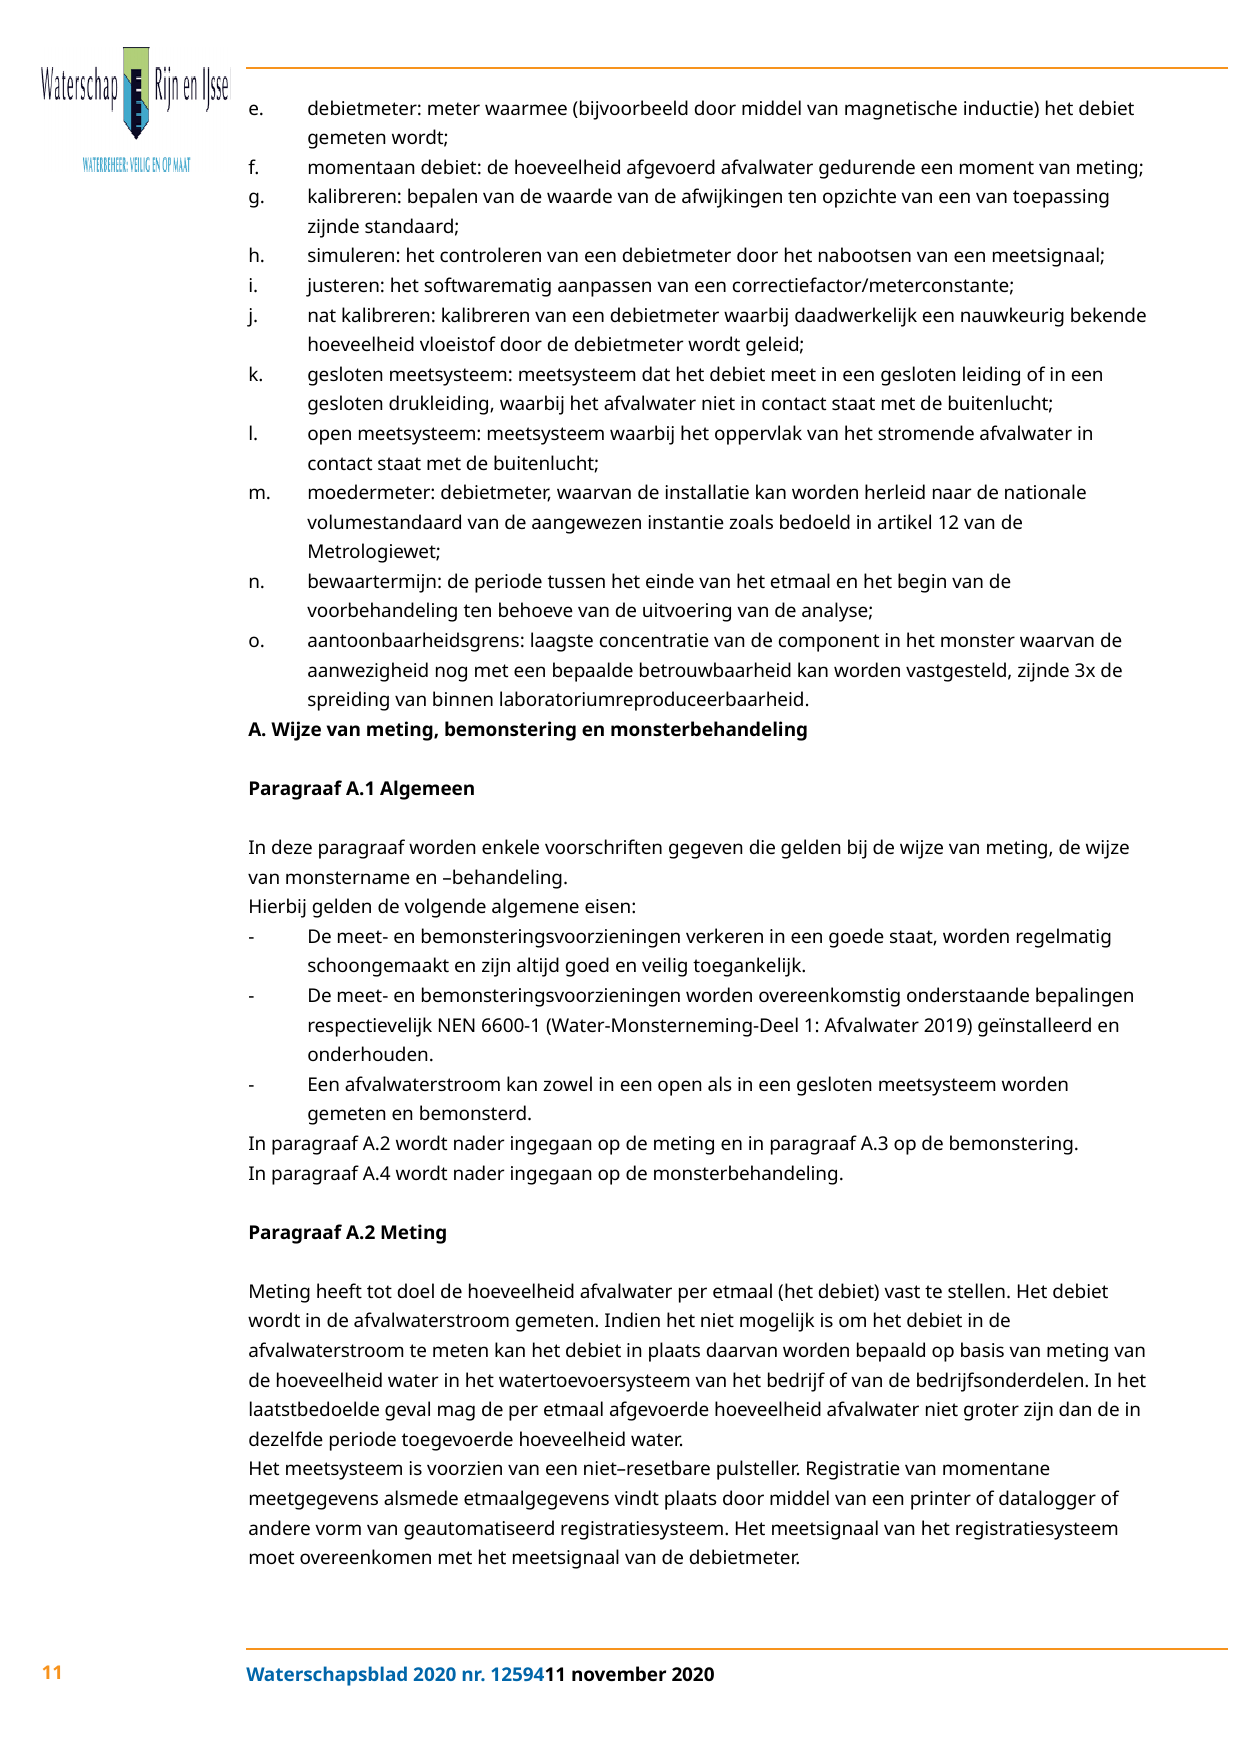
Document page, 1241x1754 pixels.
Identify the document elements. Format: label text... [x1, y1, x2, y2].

text Paragraaf A.2 Meting [248, 1219, 1152, 1245]
list kalibreren: bepalen van de waarde van de afwijkingen ten opzichte van een van toepassing zijnde standaard; [248, 183, 1152, 239]
list moedermeter: debietmeter, waarvan de installatie kan worden herleid naar de nationale volumestandaard van de aangewezen instantie zoals bedoeld in artikel 12 van de Metrologiewet; [248, 479, 1152, 564]
list nat kalibreren: kalibreren van een debietmeter waarbij daadwerkelijk een nauwkeurig bekende hoeveelheid vloeistof door de debietmeter wordt geleid; [248, 302, 1152, 357]
list aantoonbaarheidsgrens: laagste concentratie van de component in het monster waarvan de aanwezigheid nog met een bepaalde betrouwbaarheid kan worden vastgesteld, zijnde 3x de spreiding van binnen laboratoriumreproduceerbaarheid. [248, 627, 1152, 712]
text In deze paragraaf worden enkele voorschriften gegeven die gelden bij de wijze van meting, de wijze van monstername en –behandeling. [248, 834, 1152, 890]
list simuleren: het controleren van een debietmeter door het nabootsen van een meetsignaal; [248, 243, 1152, 268]
list Een afvalwaterstroom kan zowel in een open als in een gesloten meetsysteem worden gemeten en bemonsterd. [248, 1071, 1152, 1126]
text Het meetsysteem is voorzien van een niet–resetbare pulsteller. Registratie van momentane meetgegevens alsmede etmaalgegevens vindt plaats door middel van een printer of datalogger of andere vorm van geautomatiseerd registratiesysteem. Het meetsignaal van het registratiesysteem moet overeenkomen met het meetsignaal van de debietmeter. [248, 1456, 1152, 1570]
text Meting heeft tot doel de hoeveelheid afvalwater per etmaal (het debiet) vast te stellen. Het debiet wordt in de afvalwaterstroom gemeten. Indien het niet mogelijk is om het debiet in de afvalwaterstroom te meten kan het debiet in plaats daarvan worden bepaald op basis van meting van de hoeveelheid water in het watertoevoersysteem van het bedrijf of van de bedrijfsonderdelen. In het laatstbedoelde geval mag de per etmaal afgevoerde hoeveelheid afvalwater niet groter zijn dan de in dezelfde periode toegevoerde hoeveelheid water. [248, 1278, 1152, 1452]
picture [41, 47, 231, 172]
list De meet- en bemonsteringsvoorzieningen worden overeenkomstig onderstaande bepalingen respectievelijk NEN 6600-1 (Water-Monsterneming-Deel 1: Afvalwater 2019) geïnstalleerd en onderhouden. [248, 982, 1152, 1067]
text In paragraaf A.4 wordt nader ingegaan op de monsterbehandeling. [248, 1160, 1152, 1186]
text A. Wijze van meting, bemonstering en monsterbehandeling [248, 716, 1152, 742]
list justeren: het softwarematig aanpassen van een correctiefactor/meterconstante; [248, 272, 1152, 298]
list momentaan debiet: de hoeveelheid afgevoerd afvalwater gedurende een moment van meting; [248, 154, 1152, 180]
list De meet- en bemonsteringsvoorzieningen verkeren in een goede staat, worden regelmatig schoongemaakt en zijn altijd goed en veilig toegankelijk. [248, 923, 1152, 978]
list open meetsysteem: meetsysteem waarbij het oppervlak van het stromende afvalwater in contact staat met de buitenlucht; [248, 420, 1152, 476]
text Paragraaf A.1 Algemeen [248, 775, 1152, 801]
list bewaartermijn: de periode tussen het einde van het etmaal en het begin van de voorbehandeling ten behoeve van de uitvoering van de analyse; [248, 568, 1152, 623]
text Hierbij gelden de volgende algemene eisen: [248, 893, 1152, 919]
text In paragraaf A.2 wordt nader ingegaan op de meting en in paragraaf A.3 op de bemonstering. [248, 1130, 1152, 1156]
list debietmeter: meter waarmee (bijvoorbeeld door middel van magnetische inductie) het debiet gemeten wordt; [248, 95, 1152, 150]
list gesloten meetsysteem: meetsysteem dat het debiet meet in een gesloten leiding of in een gesloten drukleiding, waarbij het afvalwater niet in contact staat met de buitenlucht; [248, 361, 1152, 416]
